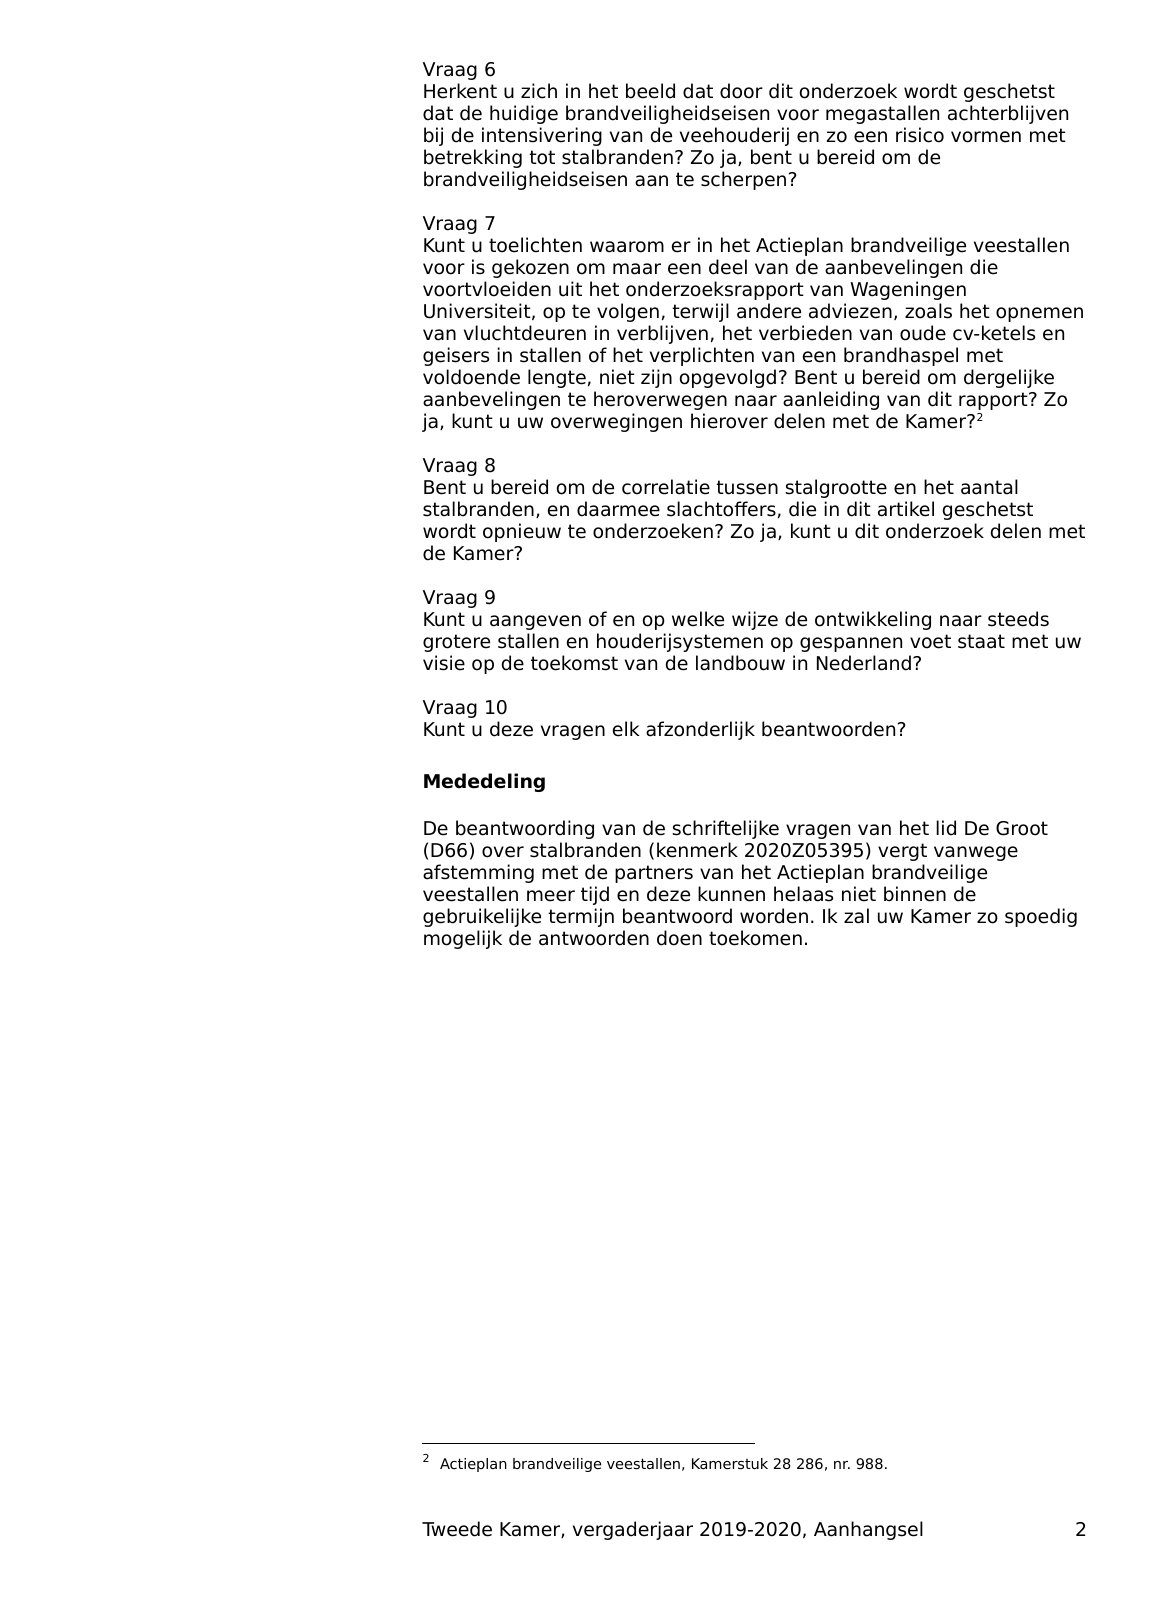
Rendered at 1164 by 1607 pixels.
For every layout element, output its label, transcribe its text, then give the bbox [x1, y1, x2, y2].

text Kunt u aangeven of en op welke wijze de ontwikkeling naar steeds grotere stallen en houderijsystemen op gespannen voet staat met uw visie op de toekomst van de landbouw in Nederland? [422, 609, 1087, 675]
text Actieplan brandveilige veestallen, Kamerstuk 28 286, nr. 988. [422, 1452, 1087, 1474]
subtitle Mededeling [422, 771, 1087, 793]
text Bent u bereid om de correlatie tussen stalgrootte en het aantal stalbranden, en daarmee slachtoffers, die in dit artikel geschetst wordt opnieuw te onderzoeken? Zo ja, kunt u dit onderzoek delen met de Kamer? [422, 477, 1087, 565]
text Kunt u toelichten waarom er in het Actieplan brandveilige veestallen voor is gekozen om maar een deel van de aanbevelingen die voortvloeiden uit het onderzoeksrapport van Wageningen Universiteit, op te volgen, terwijl andere adviezen, zoals het opnemen van vluchtdeuren in verblijven, het verbieden van oude cv-ketels en geisers in stallen of het verplichten van een brandhaspel met voldoende lengte, niet zijn opgevolgd? Bent u bereid om dergelijke aanbevelingen te heroverwegen naar aanleiding van dit rapport? Zo ja, kunt u uw overwegingen hierover delen met de Kamer? [422, 235, 1087, 433]
text Vraag 8 [422, 455, 1087, 477]
text Vraag 10 [422, 697, 1087, 719]
text Vraag 6 [422, 59, 1087, 81]
text De beantwoording van de schriftelijke vragen van het lid De Groot (D66) over stalbranden (kenmerk 2020Z05395) vergt vanwege afstemming met de partners van het Actieplan brandveilige veestallen meer tijd en deze kunnen helaas niet binnen de gebruikelijke termijn beantwoord worden. Ik zal uw Kamer zo spoedig mogelijk de antwoorden doen toekomen. [422, 818, 1087, 950]
text Vraag 7 [422, 213, 1087, 235]
text Vraag 9 [422, 587, 1087, 609]
text Herkent u zich in het beeld dat door dit onderzoek wordt geschetst dat de huidige brandveiligheidseisen voor megastallen achterblijven bij de intensivering van de veehouderij en zo een risico vormen met betrekking tot stalbranden? Zo ja, bent u bereid om de brandveiligheidseisen aan te scherpen? [422, 81, 1087, 191]
text Kunt u deze vragen elk afzonderlijk beantwoorden? [422, 719, 1087, 741]
